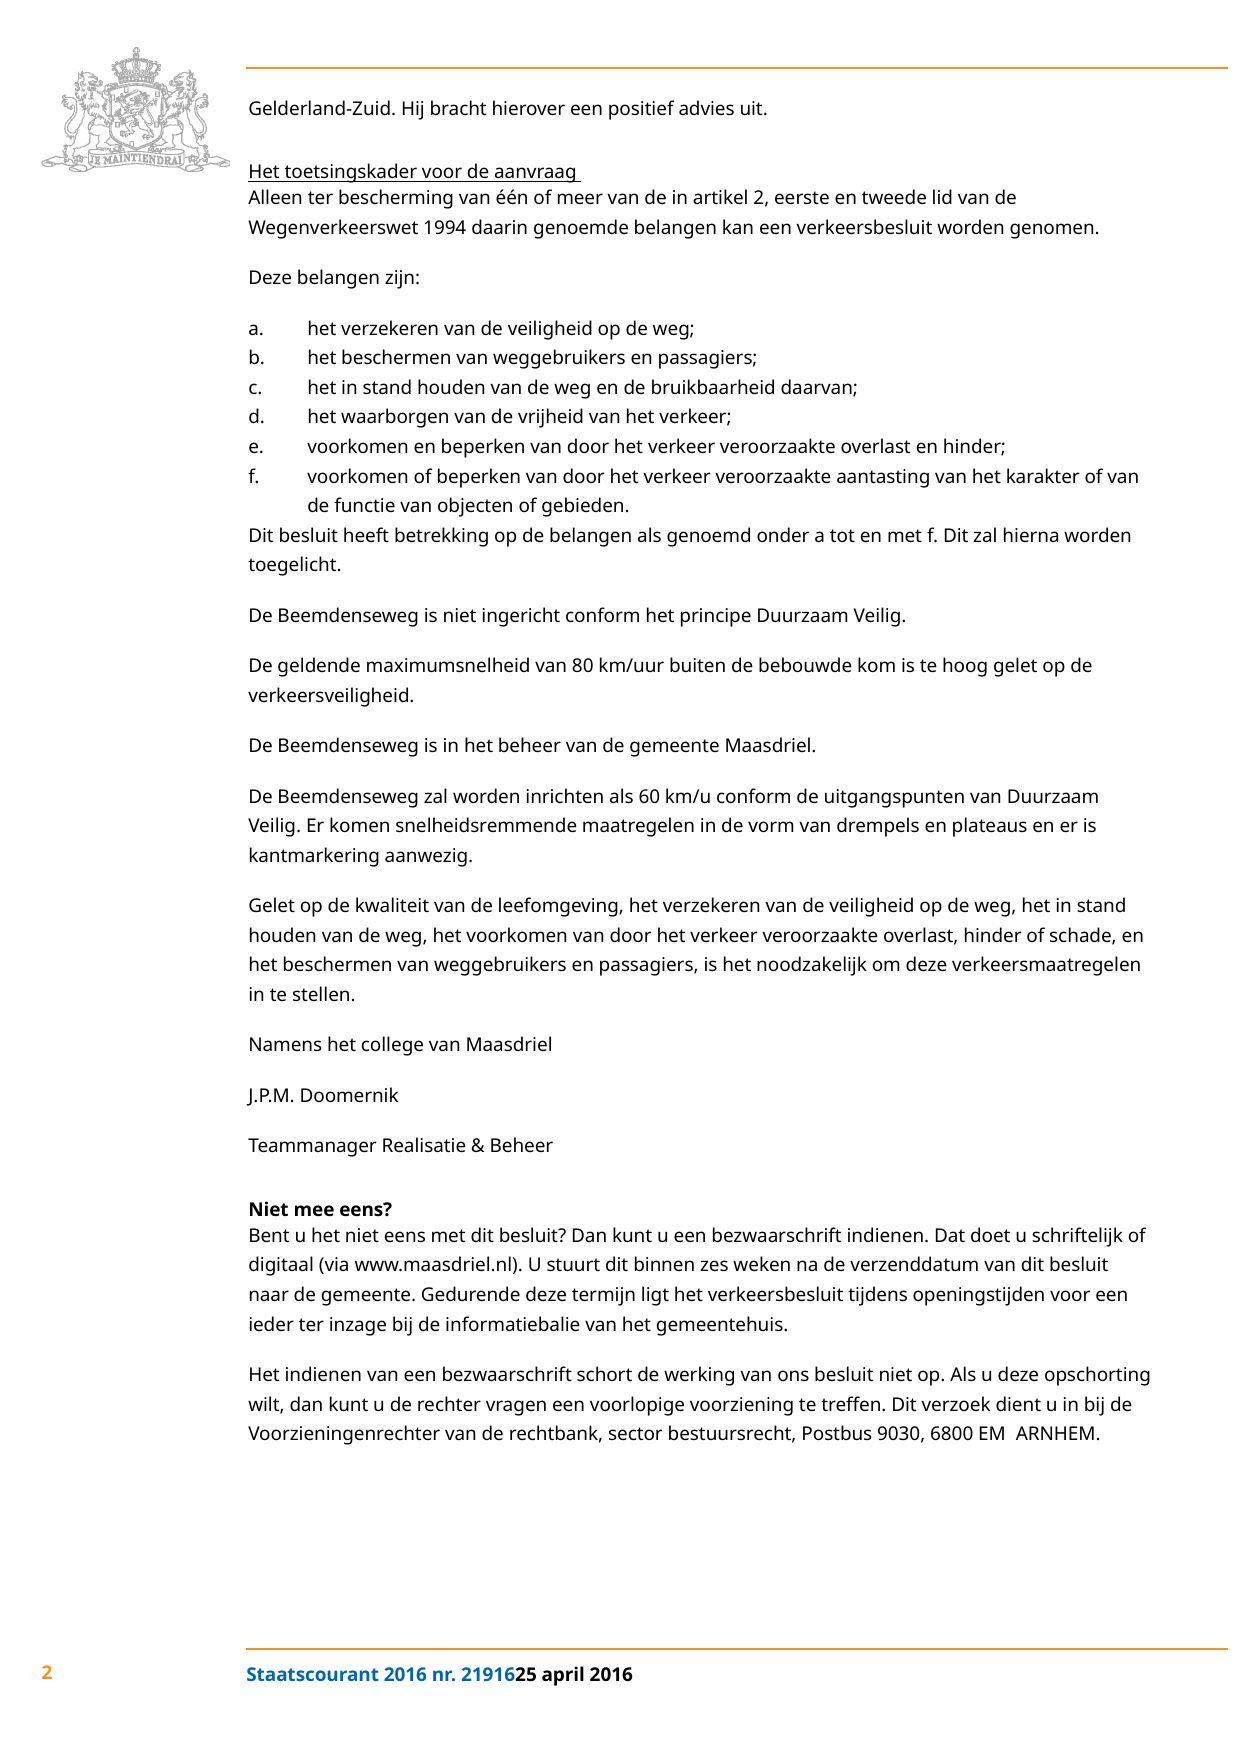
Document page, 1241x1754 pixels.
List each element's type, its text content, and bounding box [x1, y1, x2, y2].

text Alleen ter bescherming van één of meer van de in artikel 2, eerste en tweede lid van de Wegenverkeerswet 1994 daarin genoemde belangen kan een verkeersbesluit worden genomen. [248, 184, 1152, 240]
text J.P.M. Doomernik [248, 1082, 1152, 1108]
text De Beemdenseweg is in het beheer van de gemeente Maasdriel. [248, 732, 1152, 758]
text De geldende maximumsnelheid van 80 km/uur buiten de bebouwde kom is te hoog gelet op de verkeersveiligheid. [248, 652, 1152, 708]
list voorkomen of beperken van door het verkeer veroorzaakte aantasting van het karakter of van de functie van objecten of gebieden. [248, 463, 1152, 518]
text Teammanager Realisatie & Beheer [248, 1132, 1152, 1158]
text Bent u het niet eens met dit besluit? Dan kunt u een bezwaarschrift indienen. Dat doet u schriftelijk of digitaal (via www.maasdriel.nl). U stuurt dit binnen zes weken na de verzenddatum van dit besluit naar de gemeente. Gedurende deze termijn ligt het verkeersbesluit tijdens openingstijden voor een ieder ter inzage bij de informatiebalie van het gemeentehuis. [248, 1222, 1152, 1337]
list het verzekeren van de veiligheid op de weg; [248, 315, 1152, 341]
text Deze belangen zijn: [248, 264, 1152, 290]
text Namens het college van Maasdriel [248, 1032, 1152, 1057]
picture [41, 47, 231, 172]
text De Beemdenseweg zal worden inrichten als 60 km/u conform de uitgangspunten van Duurzaam Veilig. Er komen snelheidsremmende maatregelen in de vorm van drempels en plateaus en er is kantmarkering aanwezig. [248, 783, 1152, 868]
text Niet mee eens? [248, 1196, 1152, 1222]
text De Beemdenseweg is niet ingericht conform het principe Duurzaam Veilig. [248, 602, 1152, 628]
text Het toetsingskader voor de aanvraag [248, 159, 1152, 184]
list voorkomen en beperken van door het verkeer veroorzaakte overlast en hinder; [248, 433, 1152, 459]
list het beschermen van weggebruikers en passagiers; [248, 344, 1152, 370]
text Gelet op de kwaliteit van de leefomgeving, het verzekeren van de veiligheid op de weg, het in stand houden van de weg, het voorkomen van door het verkeer veroorzaakte overlast, hinder of schade, en het beschermen van weggebruikers en passagiers, is het noodzakelijk om deze verkeersmaatregelen in te stellen. [248, 892, 1152, 1007]
list het waarborgen van de vrijheid van het verkeer; [248, 404, 1152, 429]
list het in stand houden van de weg en de bruikbaarheid daarvan; [248, 374, 1152, 400]
text Dit besluit heeft betrekking op de belangen als genoemd onder a tot en met f. Dit zal hierna worden toegelicht. [248, 522, 1152, 577]
text Gelderland-Zuid. Hij bracht hierover een positief advies uit. [248, 95, 1152, 121]
text Het indienen van een bezwaarschrift schort de werking van ons besluit niet op. Als u deze opschorting wilt, dan kunt u de rechter vragen een voorlopige voorziening te treffen. Dit verzoek dient u in bij de Voorzieningenrechter van de rechtbank, sector bestuursrecht, Postbus 9030, 6800 EM ARNHEM. [248, 1361, 1152, 1446]
